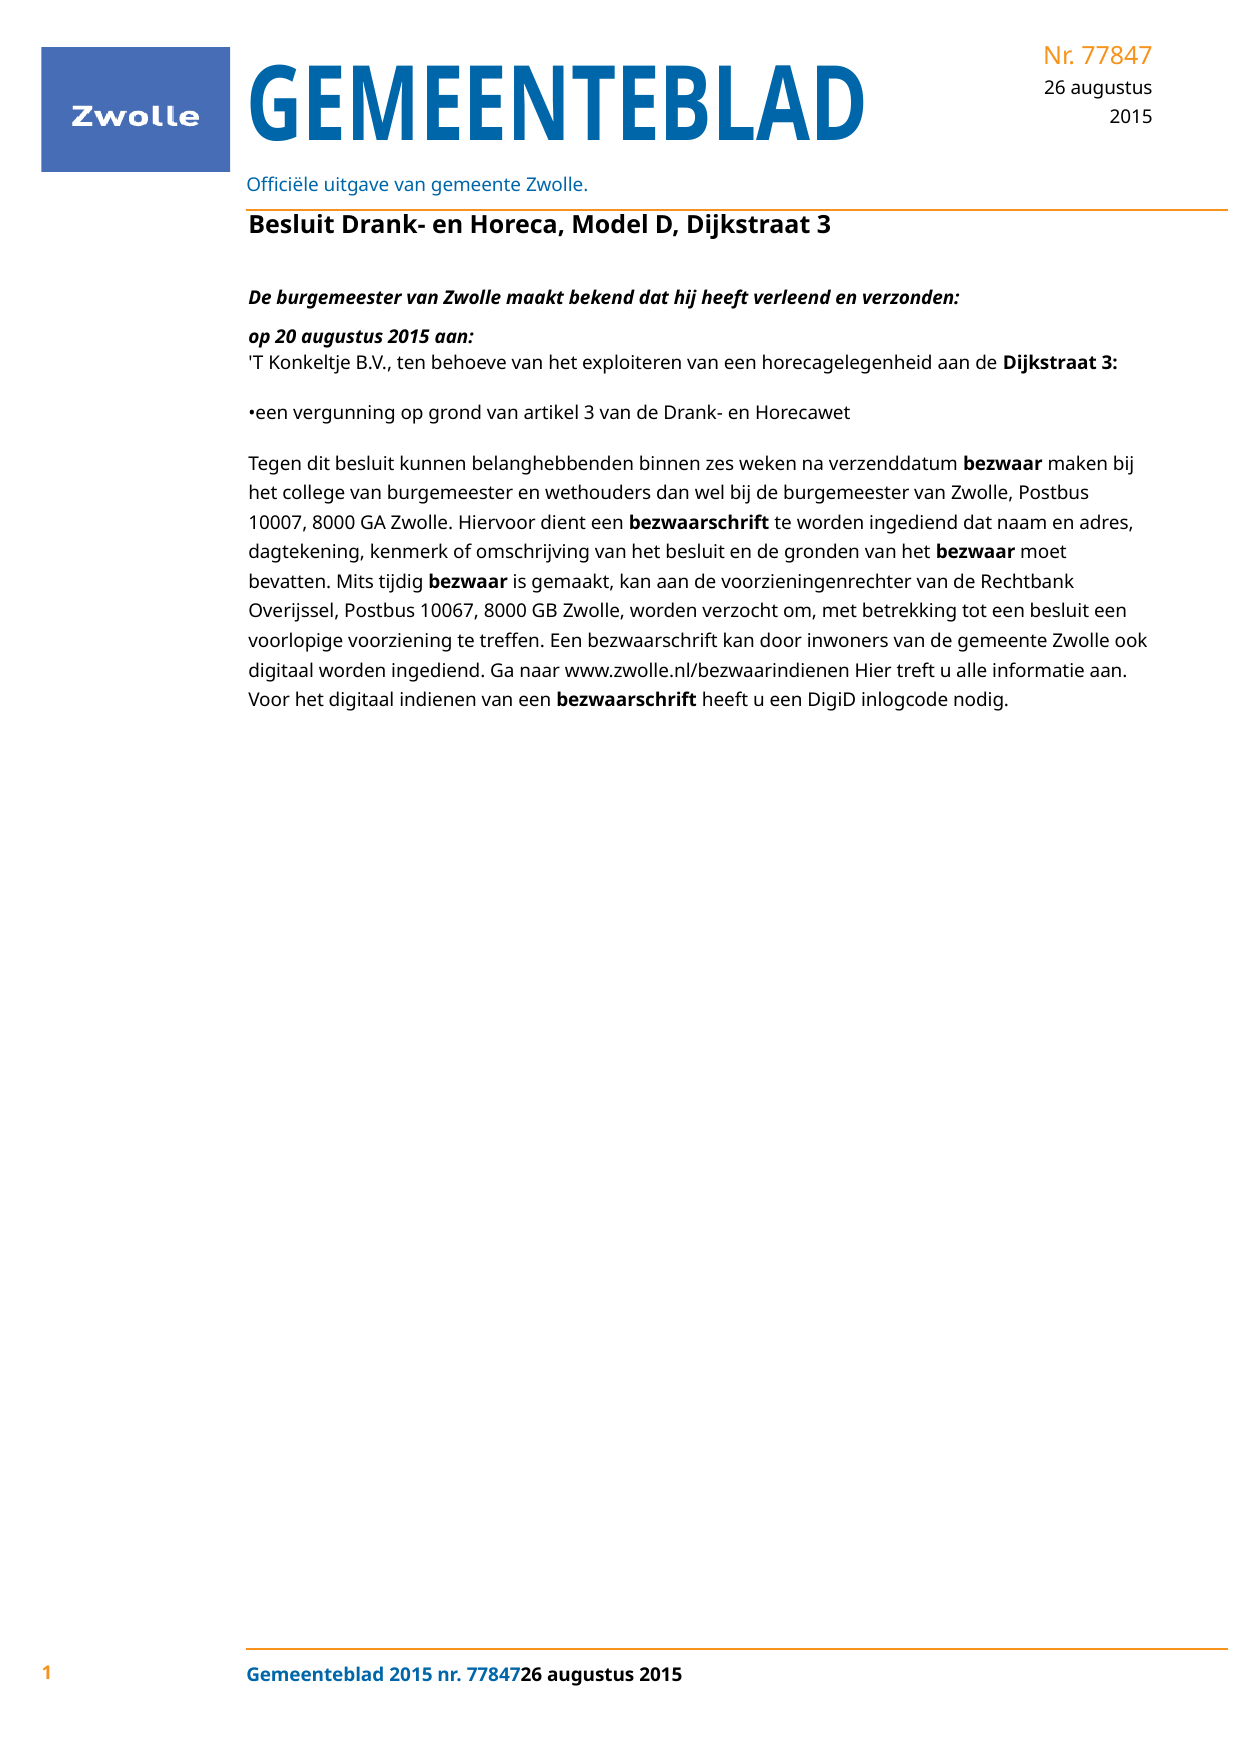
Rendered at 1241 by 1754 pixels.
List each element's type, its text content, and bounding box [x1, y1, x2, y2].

picture [41, 47, 231, 172]
text •een vergunning op grond van artikel 3 van de Drank- en Horecawet [248, 399, 1152, 425]
text Besluit Drank- en Horeca, Model D, Dijkstraat 3 [248, 211, 1152, 241]
text Tegen dit besluit kunnen belanghebbenden binnen zes weken na verzenddatum bezwaar maken bij het college van burgemeester en wethouders dan wel bij de burgemeester van Zwolle, Postbus 10007, 8000 GA Zwolle. Hiervoor dient een bezwaarschrift te worden ingediend dat naam en adres, dagtekening, kenmerk of omschrijving van het besluit en de gronden van het bezwaar moet bevatten. Mits tijdig bezwaar is gemaakt, kan aan de voorzieningenrechter van de Rechtbank Overijssel, Postbus 10067, 8000 GB Zwolle, worden verzocht om, met betrekking tot een besluit een voorlopige voorziening te treffen. Een bezwaarschrift kan door inwoners van de gemeente Zwolle ook digitaal worden ingediend. Ga naar www.zwolle.nl/bezwaarindienen Hier treft u alle informatie aan. Voor het digitaal indienen van een bezwaarschrift heeft u een DigiD inlogcode nodig. [248, 450, 1152, 712]
text 'T Konkeltje B.V., ten behoeve van het exploiteren van een horecagelegenheid aan de Dijkstraat 3: [248, 349, 1152, 374]
text op 20 augustus 2015 aan: [248, 323, 1152, 349]
text De burgemeester van Zwolle maakt bekend dat hij heeft verleend en verzonden: [248, 284, 1152, 309]
